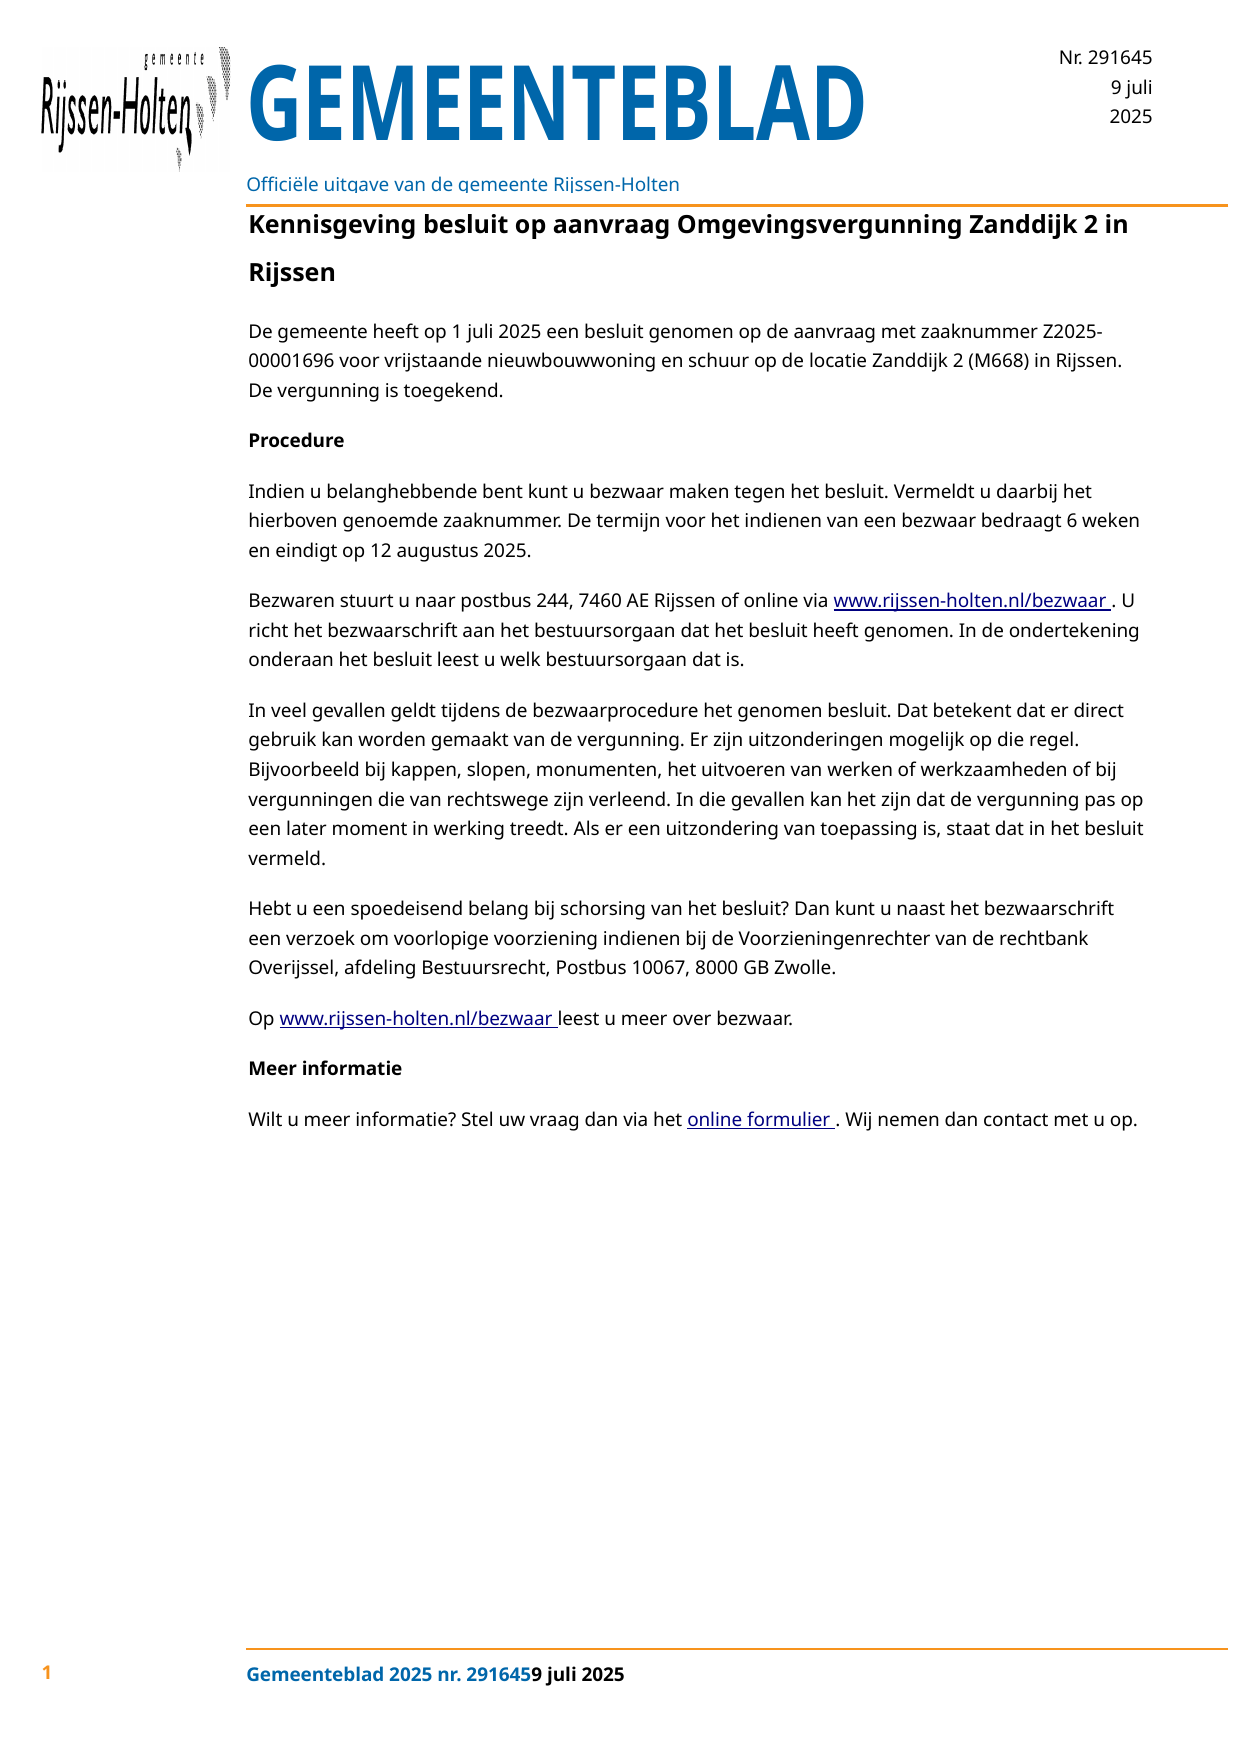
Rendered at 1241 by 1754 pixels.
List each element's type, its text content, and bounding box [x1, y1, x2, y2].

text Procedure [248, 427, 1152, 453]
text Bezwaren stuurt u naar postbus 244, 7460 AE Rijssen of online via www.rijssen-holten.nl/bezwaar . U richt het bezwaarschrift aan het bestuursorgaan dat het besluit heeft genomen. In de ondertekening onderaan het besluit leest u welk bestuursorgaan dat is. [248, 587, 1152, 672]
text Hebt u een spoedeisend belang bij schorsing van het besluit? Dan kunt u naast het bezwaarschrift een verzoek om voorlopige voorziening indienen bij de Voorzieningenrechter van de rechtbank Overijssel, afdeling Bestuursrecht, Postbus 10067, 8000 GB Zwolle. [248, 895, 1152, 980]
picture [41, 47, 231, 172]
text Meer informatie [248, 1055, 1152, 1081]
text De gemeente heeft op 1 juli 2025 een besluit genomen op de aanvraag met zaaknummer Z2025-00001696 voor vrijstaande nieuwbouwwoning en schuur op de locatie Zanddijk 2 (M668) in Rijssen. De vergunning is toegekend. [248, 318, 1152, 403]
text Wilt u meer informatie? Stel uw vraag dan via het online formulier . Wij nemen dan contact met u op. [248, 1106, 1152, 1132]
text Indien u belanghebbende bent kunt u bezwaar maken tegen het besluit. Vermeldt u daarbij het hierboven genoemde zaaknummer. De termijn voor het indienen van een bezwaar bedraagt 6 weken en eindigt op 12 augustus 2025. [248, 478, 1152, 563]
text In veel gevallen geldt tijdens de bezwaarprocedure het genomen besluit. Dat betekent dat er direct gebruik kan worden gemaakt van de vergunning. Er zijn uitzonderingen mogelijk op die regel. Bijvoorbeeld bij kappen, slopen, monumenten, het uitvoeren van werken of werkzaamheden of bij vergunningen die van rechtswege zijn verleend. In die gevallen kan het zijn dat de vergunning pas op een later moment in werking treedt. Als er een uitzondering van toepassing is, staat dat in het besluit vermeld. [248, 697, 1152, 871]
text Op www.rijssen-holten.nl/bezwaar leest u meer over bezwaar. [248, 1005, 1152, 1031]
text Kennisgeving besluit op aanvraag Omgevingsvergunning Zanddijk 2 in Rijssen [248, 207, 1152, 288]
